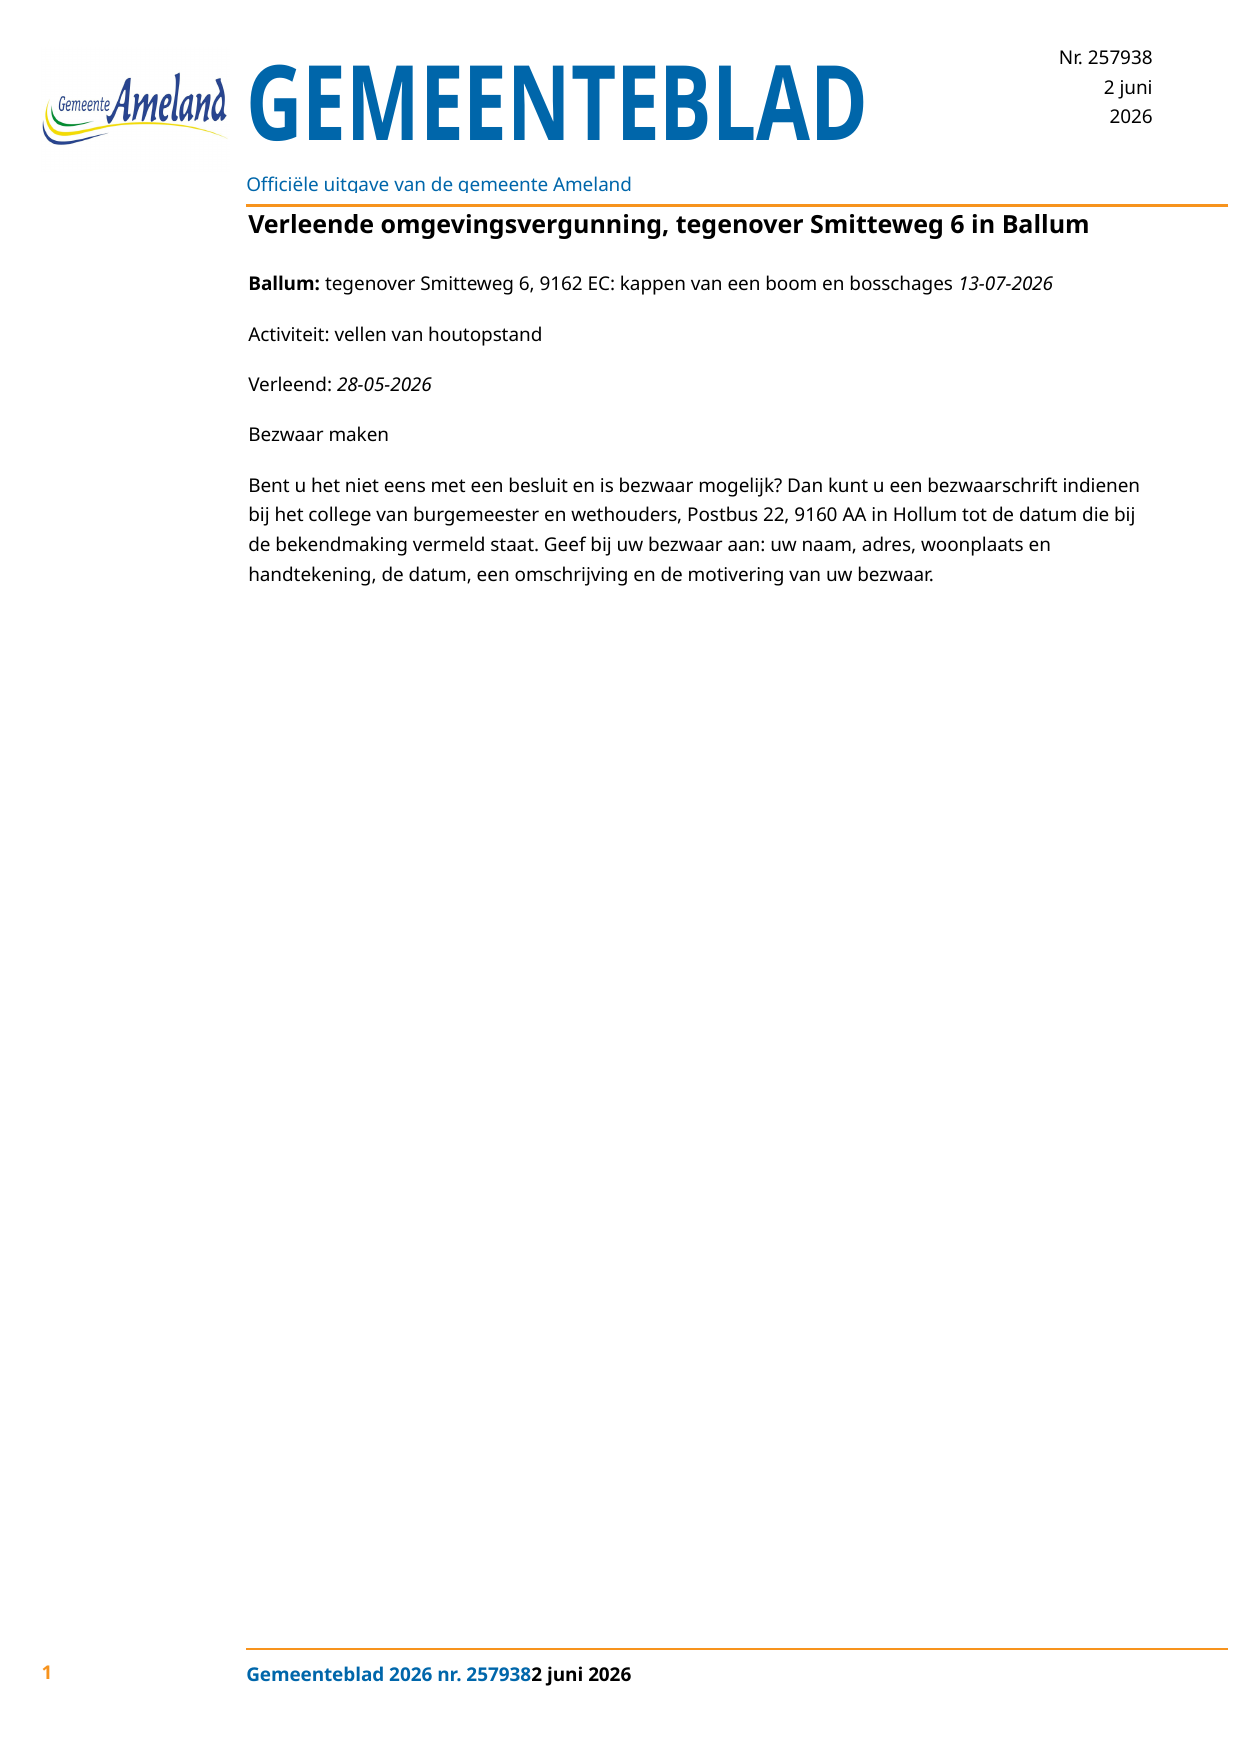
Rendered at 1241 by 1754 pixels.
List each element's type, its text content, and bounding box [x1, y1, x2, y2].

text Verleend: 28-05-2026 [248, 371, 1152, 397]
text Bezwaar maken [248, 422, 1152, 447]
text Verleende omgevingsvergunning, tegenover Smitteweg 6 in Ballum [248, 207, 1152, 241]
text Ballum: tegenover Smitteweg 6, 9162 EC: kappen van een boom en bosschages 13-07-2026 [248, 270, 1152, 296]
text Bent u het niet eens met een besluit en is bezwaar mogelijk? Dan kunt u een bezwaarschrift indienen bij het college van burgemeester en wethouders, Postbus 22, 9160 AA in Hollum tot de datum die bij de bekendmaking vermeld staat. Geef bij uw bezwaar aan: uw naam, adres, woonplaats en handtekening, de datum, een omschrijving en de motivering van uw bezwaar. [248, 472, 1152, 586]
picture [41, 47, 231, 172]
text Activiteit: vellen van houtopstand [248, 321, 1152, 346]
